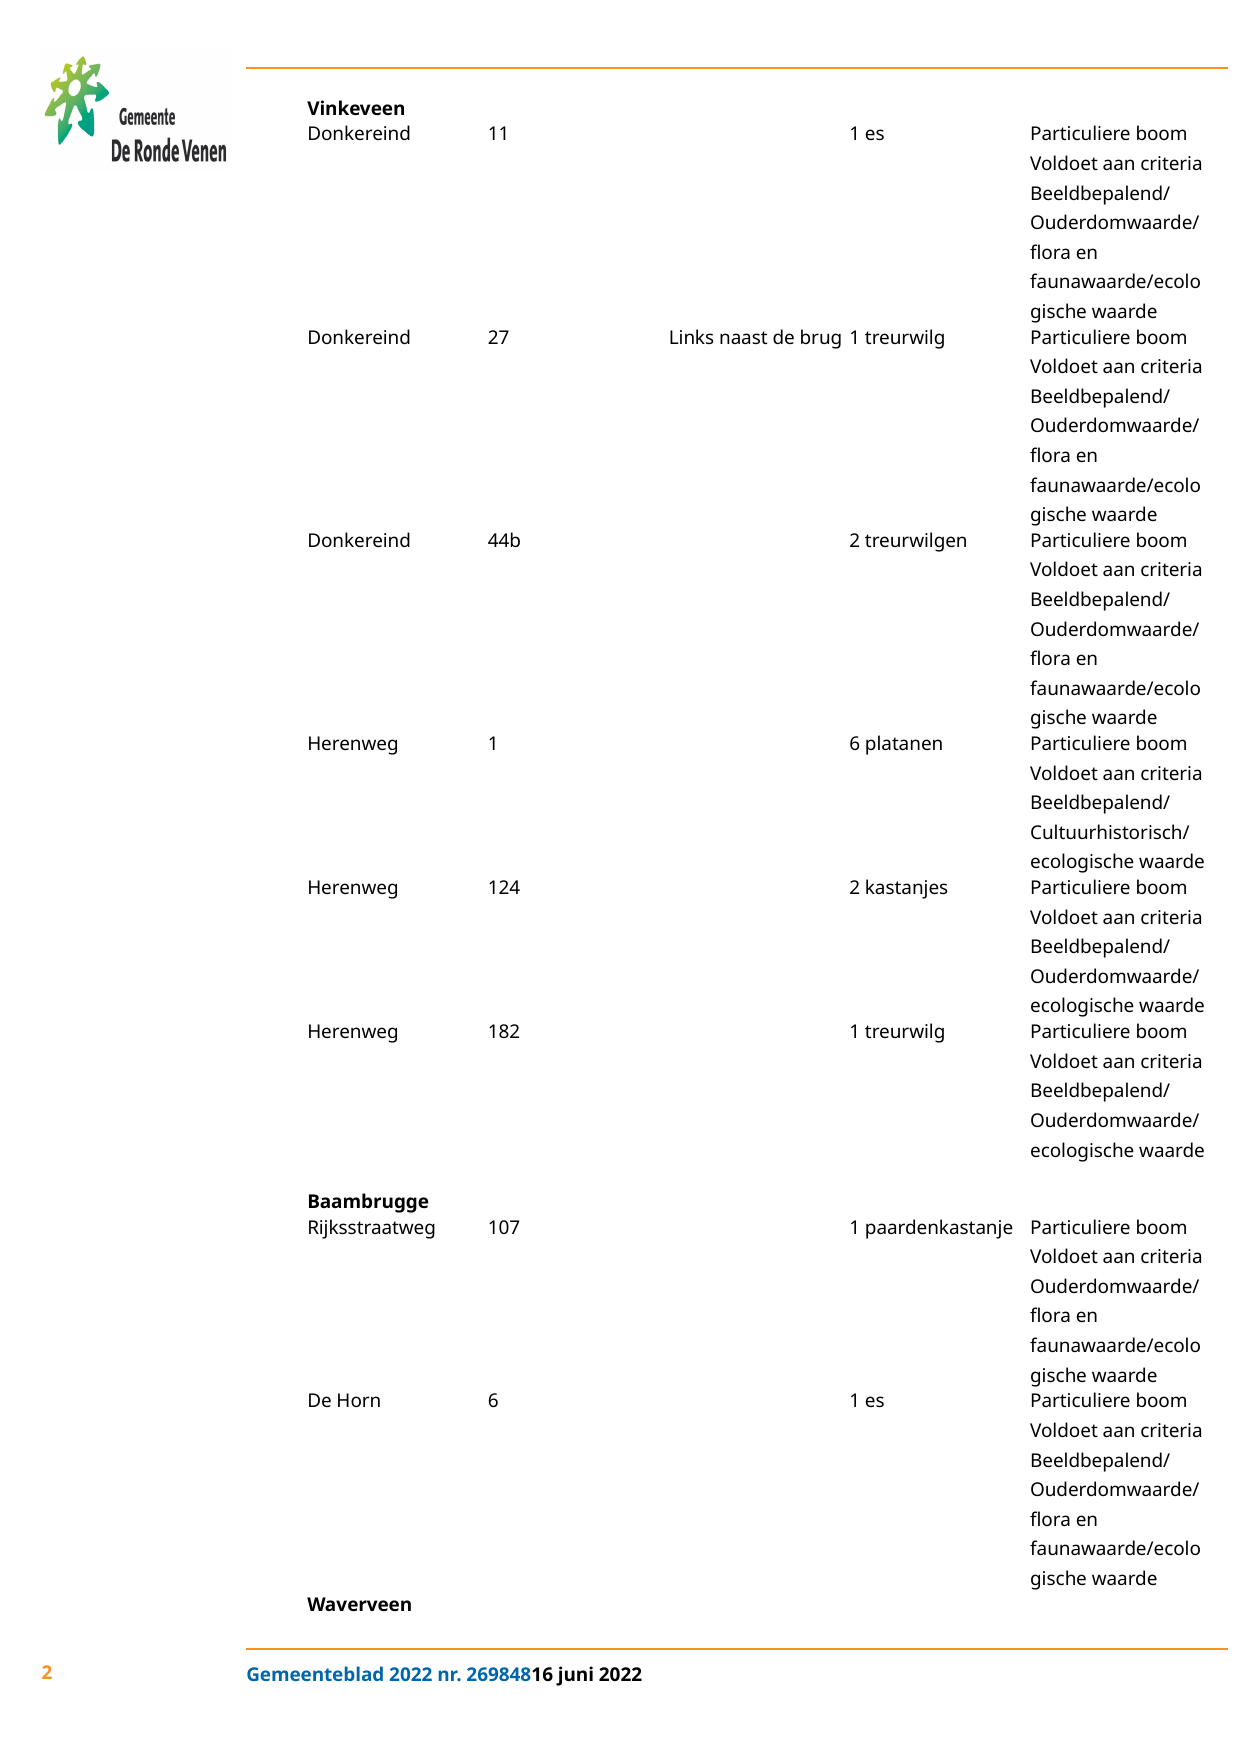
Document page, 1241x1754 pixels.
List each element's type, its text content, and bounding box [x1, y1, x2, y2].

table_cell 11 [488, 121, 668, 324]
table_cell Particuliere boom Voldoet aan criteria Beeldbepalend/Ouderdomwaarde/ flora en faunawaarde/ecologische waarde [1030, 527, 1211, 730]
table_cell [849, 1591, 1030, 1612]
table_cell 44b [488, 527, 668, 730]
table_cell Herenweg [307, 874, 488, 1018]
table_cell Herenweg [307, 730, 488, 874]
table_cell 1 es [849, 1388, 1030, 1591]
table_cell 27 [488, 324, 668, 527]
table_cell [669, 1388, 849, 1591]
table_cell Particuliere boom Voldoet aan criteria Beeldbepalend/Ouderdomwaarde/ flora en faunawaarde/ecologische waarde [1030, 1388, 1211, 1591]
table_cell Donkereind [307, 121, 488, 324]
table_cell 1 paardenkastanje [849, 1214, 1030, 1388]
table_cell Baambrugge [307, 1188, 488, 1214]
table_cell [1030, 1591, 1211, 1612]
table_cell 182 [488, 1019, 668, 1162]
table_cell [669, 874, 849, 1018]
table_cell 1 treurwilg [849, 1019, 1030, 1162]
table_cell Rijksstraatweg [307, 1214, 488, 1388]
table_cell 1 [488, 730, 668, 874]
table_cell [488, 1188, 668, 1214]
table_cell Particuliere boom Voldoet aan criteria Beeldbepalend/Ouderdomwaarde/ flora en faunawaarde/ecologische waarde [1030, 121, 1211, 324]
table_cell [669, 1214, 849, 1388]
table_cell Donkereind [307, 527, 488, 730]
table_cell 2 treurwilgen [849, 527, 1030, 730]
table_header Vinkeveen [307, 95, 1211, 121]
table_cell [669, 1188, 849, 1214]
table_cell 6 [488, 1388, 668, 1591]
table_cell [1030, 1163, 1211, 1188]
table_cell [849, 1188, 1030, 1214]
table_cell [1030, 1188, 1211, 1214]
picture [41, 47, 231, 172]
table_cell [669, 1163, 849, 1188]
table_cell [488, 1591, 668, 1612]
table_cell [669, 730, 849, 874]
table_cell Particuliere boom Voldoet aan criteria Ouderdomwaarde/flora en faunawaarde/ecologische waarde [1030, 1214, 1211, 1388]
table_cell 1 treurwilg [849, 324, 1030, 527]
table_cell [669, 527, 849, 730]
table_cell 1 es [849, 121, 1030, 324]
table_cell Particuliere boom Voldoet aan criteria Beeldbepalend/Ouderdomwaarde/ ecologische waarde [1030, 874, 1211, 1018]
table_cell 107 [488, 1214, 668, 1388]
table_cell [488, 1163, 668, 1188]
table_cell Waverveen [307, 1591, 488, 1612]
table_cell 124 [488, 874, 668, 1018]
table_cell [669, 1019, 849, 1162]
table_cell 2 kastanjes [849, 874, 1030, 1018]
table_cell Herenweg [307, 1019, 488, 1162]
table_cell Particuliere boom Voldoet aan criteria Beeldbepalend/Cultuurhistorisch/ ecologische waarde [1030, 730, 1211, 874]
table_cell [849, 1163, 1030, 1188]
table_cell [669, 1591, 849, 1612]
table_cell Particuliere boom Voldoet aan criteria Beeldbepalend/Ouderdomwaarde/ ecologische waarde [1030, 1019, 1211, 1162]
table_cell De Horn [307, 1388, 488, 1591]
table_cell Links naast de brug [669, 324, 849, 527]
table_cell Particuliere boom Voldoet aan criteria Beeldbepalend/Ouderdomwaarde/ flora en faunawaarde/ecologische waarde [1030, 324, 1211, 527]
table_cell [307, 1163, 488, 1188]
table_cell 6 platanen [849, 730, 1030, 874]
table_cell Donkereind [307, 324, 488, 527]
table_cell [669, 121, 849, 324]
